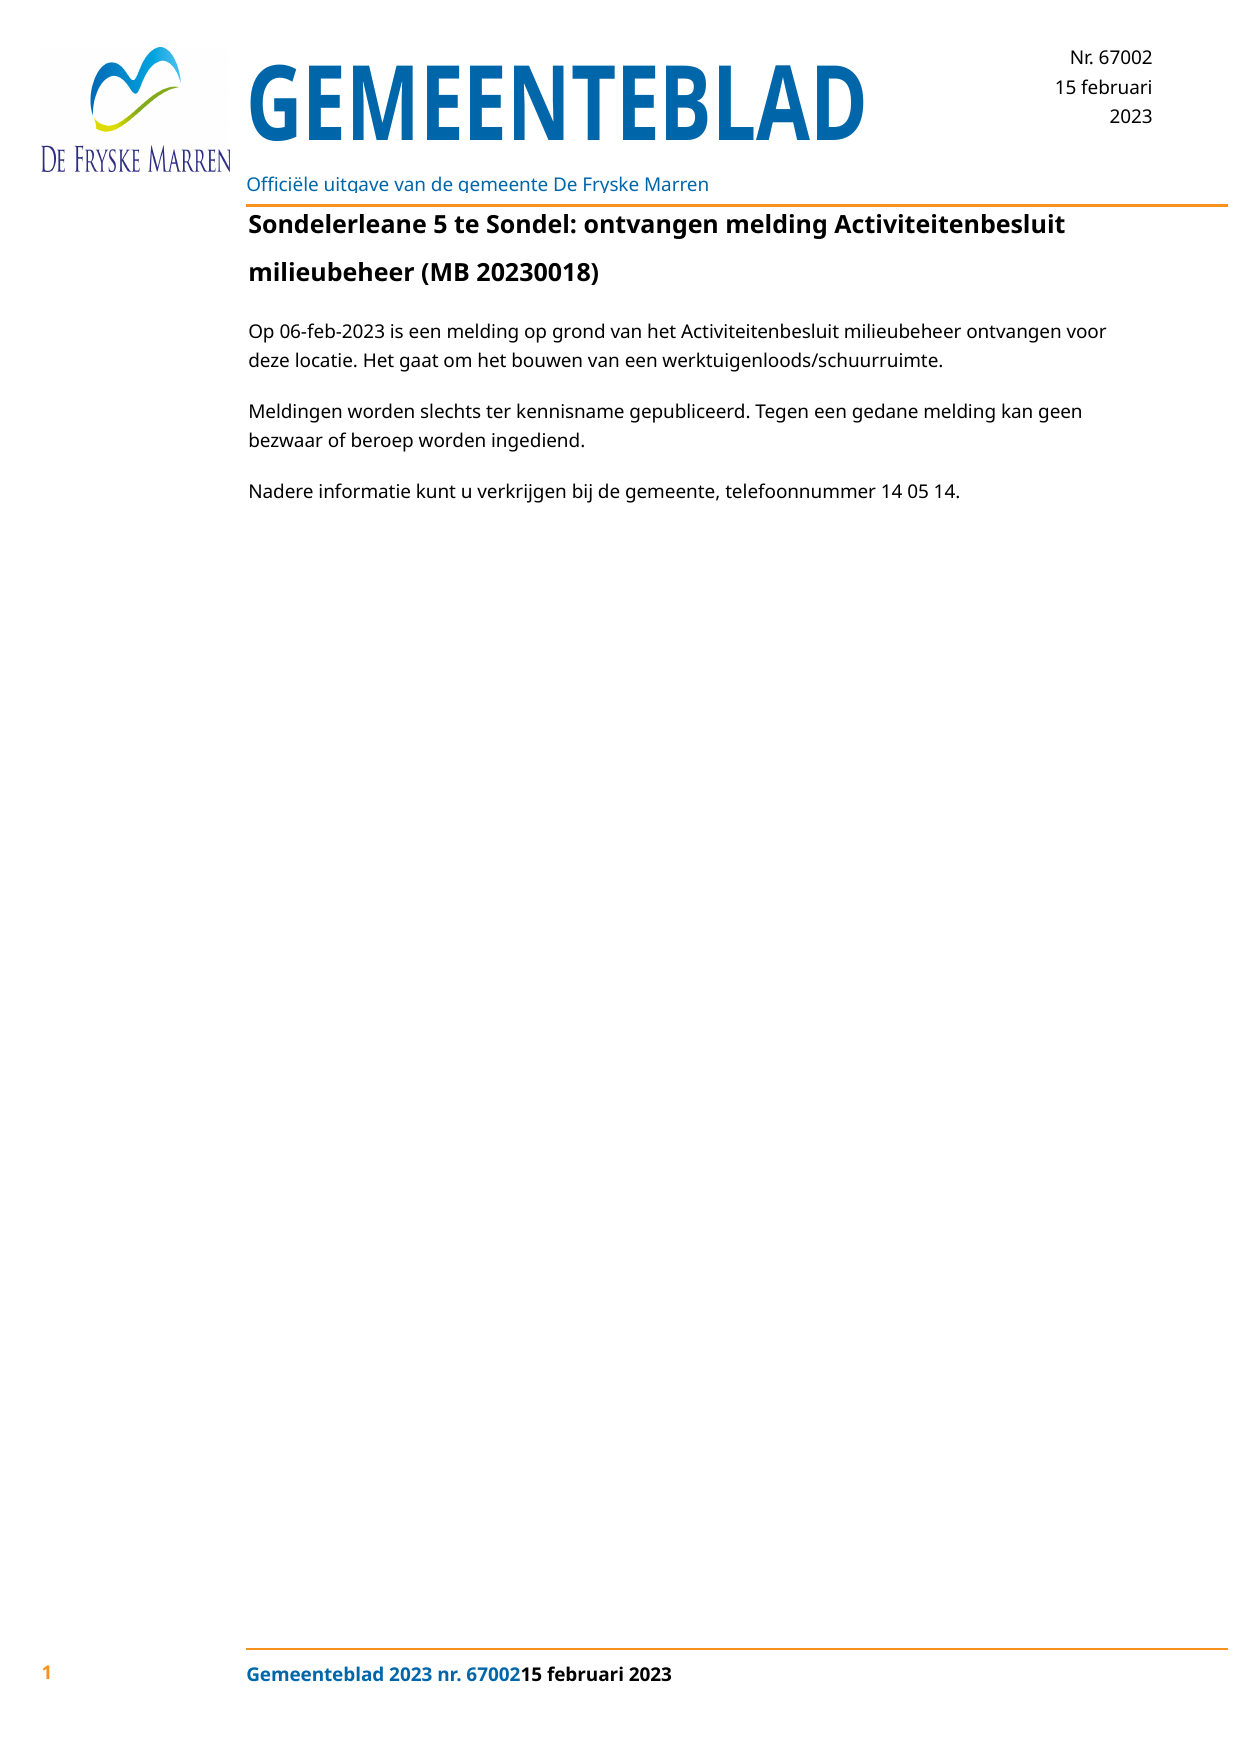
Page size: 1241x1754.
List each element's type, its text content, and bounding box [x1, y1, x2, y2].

text Sondelerleane 5 te Sondel: ontvangen melding Activiteitenbesluit milieubeheer (MB 20230018) [248, 207, 1152, 288]
text Op 06-feb-2023 is een melding op grond van het Activiteitenbesluit milieubeheer ontvangen voor deze locatie. Het gaat om het bouwen van een werktuigenloods/schuurruimte. [248, 318, 1152, 373]
text Meldingen worden slechts ter kennisname gepubliceerd. Tegen een gedane melding kan geen bezwaar of beroep worden ingediend. [248, 398, 1152, 453]
picture [41, 47, 231, 172]
text Nadere informatie kunt u verkrijgen bij de gemeente, telefoonnummer 14 05 14. [248, 478, 1152, 504]
